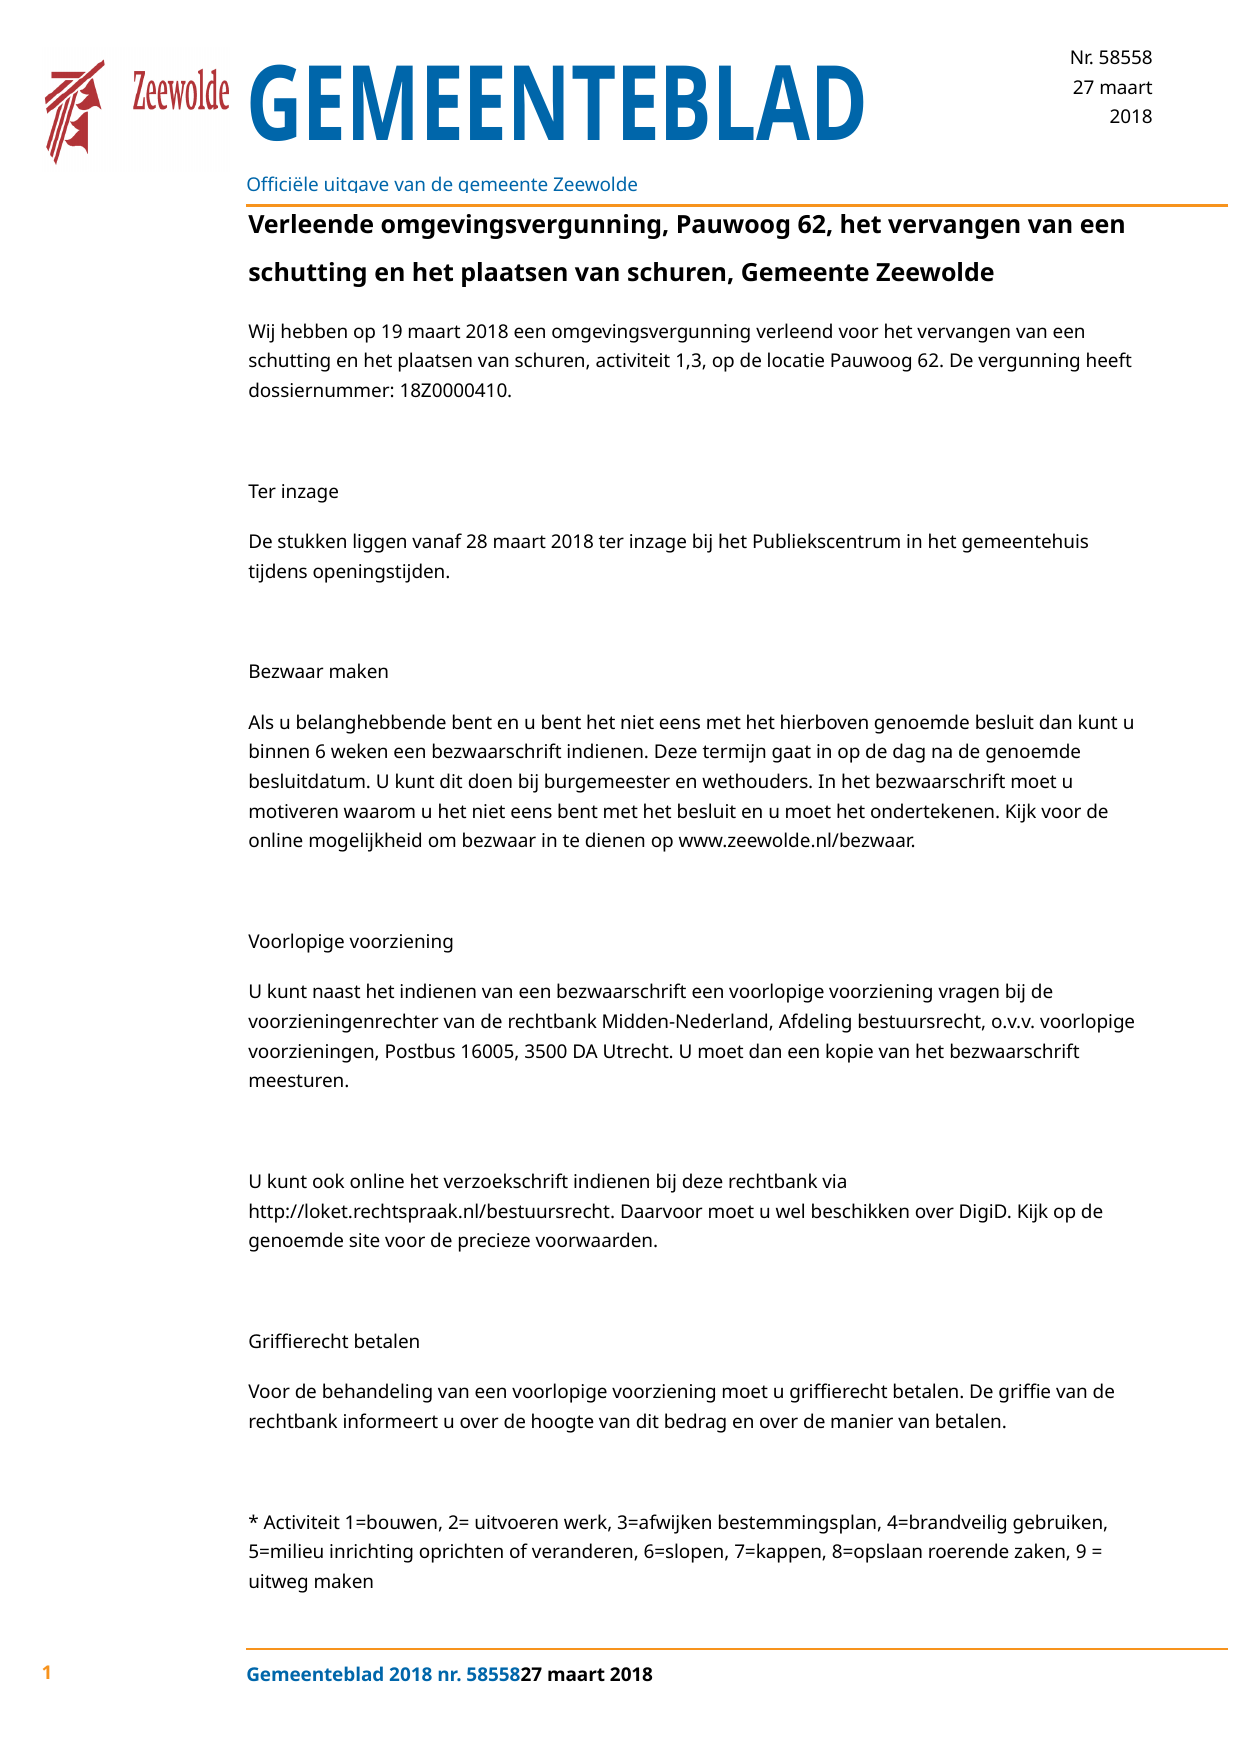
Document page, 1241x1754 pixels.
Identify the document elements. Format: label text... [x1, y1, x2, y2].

text Verleende omgevingsvergunning, Pauwoog 62, het vervangen van een schutting en het plaatsen van schuren, Gemeente Zeewolde [248, 207, 1152, 288]
text Griffierecht betalen [248, 1328, 1152, 1354]
picture [41, 47, 231, 172]
text Voorlopige voorziening [248, 928, 1152, 954]
text Voor de behandeling van een voorlopige voorziening moet u griffierecht betalen. De griffie van de rechtbank informeert u over de hoogte van dit bedrag en over de manier van betalen. [248, 1379, 1152, 1434]
text Als u belanghebbende bent en u bent het niet eens met het hierboven genoemde besluit dan kunt u binnen 6 weken een bezwaarschrift indienen. Deze termijn gaat in op de dag na de genoemde besluitdatum. U kunt dit doen bij burgemeester en wethouders. In het bezwaarschrift moet u motiveren waarom u het niet eens bent met het besluit en u moet het ondertekenen. Kijk voor de online mogelijkheid om bezwaar in te dienen op www.zeewolde.nl/bezwaar. [248, 709, 1152, 853]
text Ter inzage [248, 478, 1152, 504]
text U kunt naast het indienen van een bezwaarschrift een voorlopige voorziening vragen bij de voorzieningenrechter van de rechtbank Midden-Nederland, Afdeling bestuursrecht, o.v.v. voorlopige voorzieningen, Postbus 16005, 3500 DA Utrecht. U moet dan een kopie van het bezwaarschrift meesturen. [248, 979, 1152, 1093]
text Bezwaar maken [248, 659, 1152, 684]
text U kunt ook online het verzoekschrift indienen bij deze rechtbank via http://loket.rechtspraak.nl/bestuursrecht. Daarvoor moet u wel beschikken over DigiD. Kijk op de genoemde site voor de precieze voorwaarden. [248, 1168, 1152, 1253]
text De stukken liggen vanaf 28 maart 2018 ter inzage bij het Publiekscentrum in het gemeentehuis tijdens openingstijden. [248, 528, 1152, 584]
text Wij hebben op 19 maart 2018 een omgevingsvergunning verleend voor het vervangen van een schutting en het plaatsen van schuren, activiteit 1,3, op de locatie Pauwoog 62. De vergunning heeft dossiernummer: 18Z0000410. [248, 318, 1152, 403]
text * Activiteit 1=bouwen, 2= uitvoeren werk, 3=afwijken bestemmingsplan, 4=brandveilig gebruiken, 5=milieu inrichting oprichten of veranderen, 6=slopen, 7=kappen, 8=opslaan roerende zaken, 9 = uitweg maken [248, 1509, 1152, 1594]
